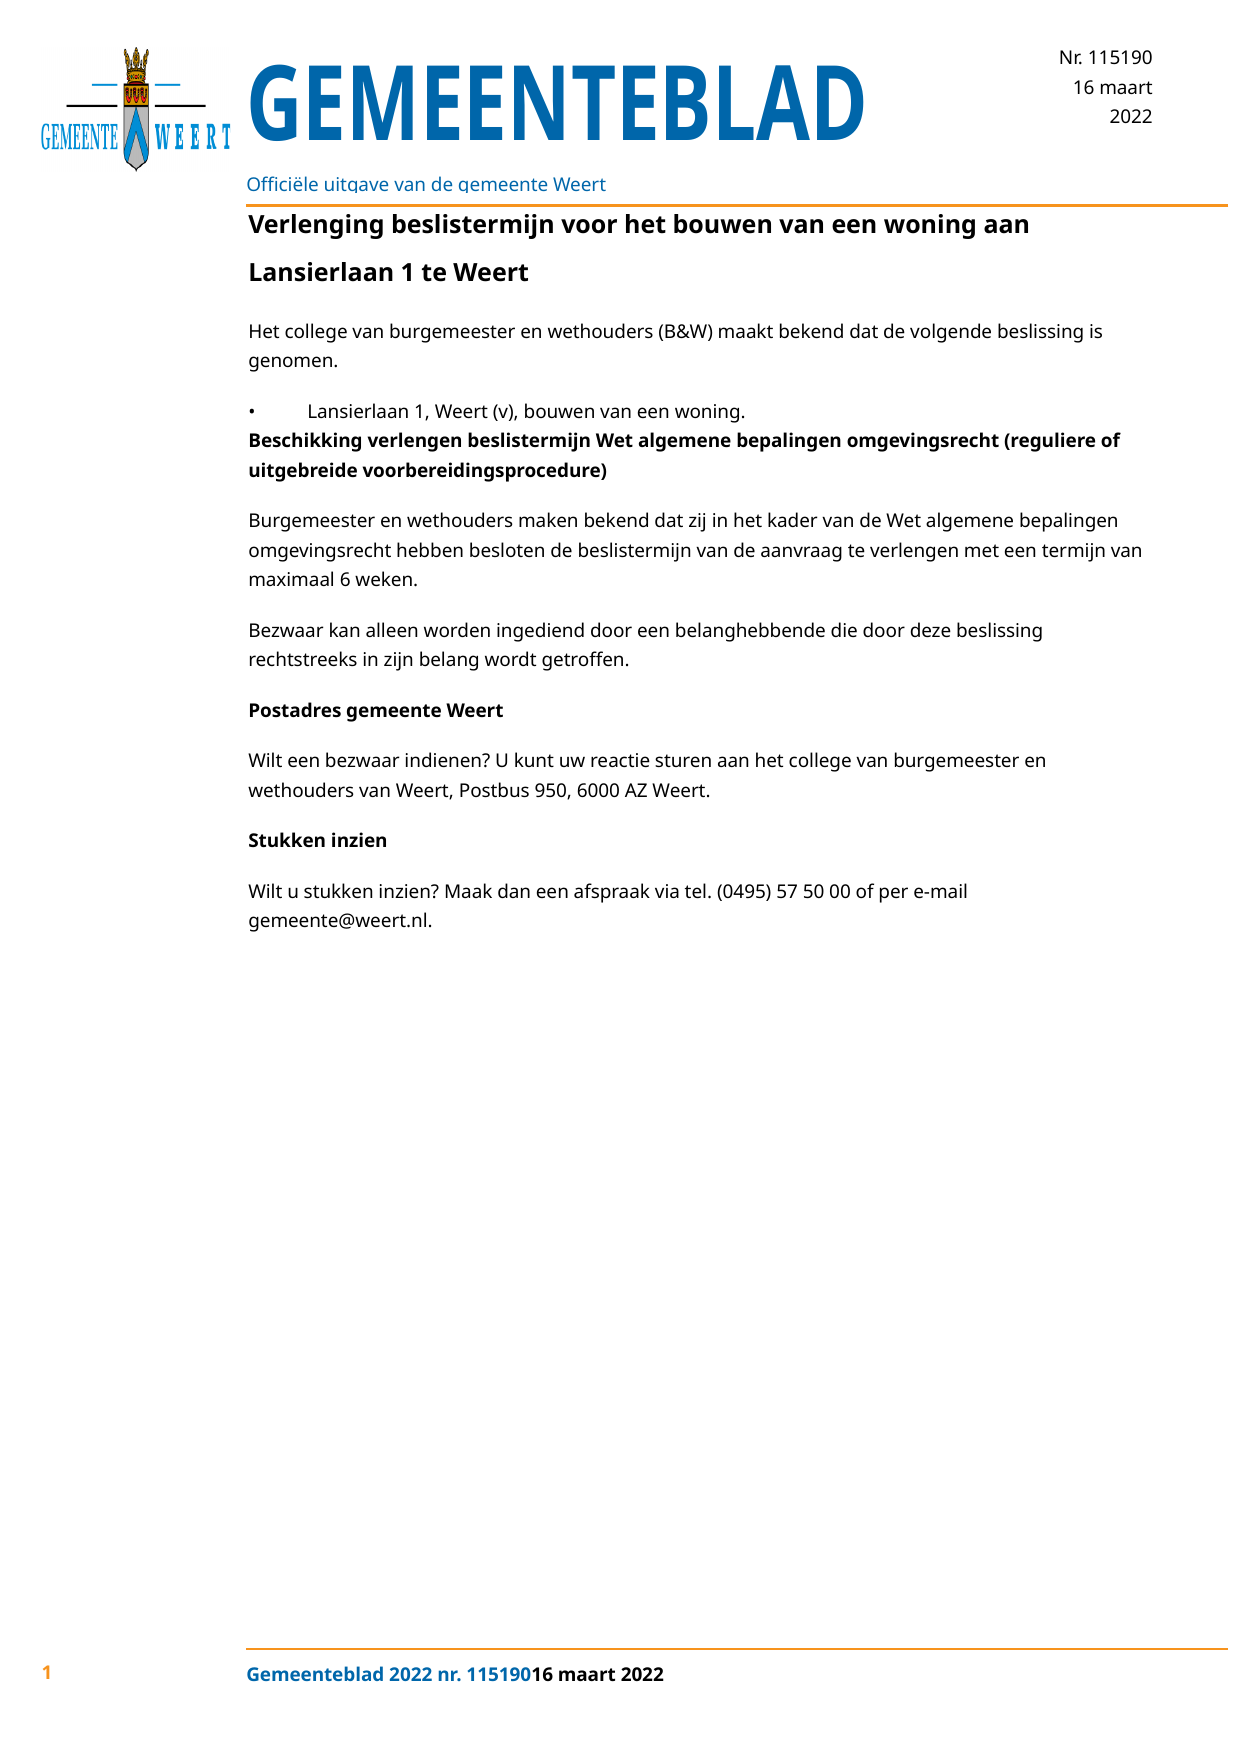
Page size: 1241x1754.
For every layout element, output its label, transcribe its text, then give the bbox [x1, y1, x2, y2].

text Wilt u stukken inzien? Maak dan een afspraak via tel. (0495) 57 50 00 of per e-mail gemeente@weert.nl. [248, 878, 1152, 933]
text Bezwaar kan alleen worden ingediend door een belanghebbende die door deze beslissing rechtstreeks in zijn belang wordt getroffen. [248, 617, 1152, 672]
text Beschikking verlengen beslistermijn Wet algemene bepalingen omgevingsrecht (reguliere of uitgebreide voorbereidingsprocedure) [248, 427, 1152, 483]
text Stukken inzien [248, 827, 1152, 853]
text Het college van burgemeester en wethouders (B&W) maakt bekend dat de volgende beslissing is genomen. [248, 318, 1152, 373]
text Wilt een bezwaar indienen? U kunt uw reactie sturen aan het college van burgemeester en wethouders van Weert, Postbus 950, 6000 AZ Weert. [248, 747, 1152, 803]
text Postadres gemeente Weert [248, 697, 1152, 723]
text Burgemeester en wethouders maken bekend dat zij in het kader van de Wet algemene bepalingen omgevingsrecht hebben besloten de beslistermijn van de aanvraag te verlengen met een termijn van maximaal 6 weken. [248, 507, 1152, 592]
text Verlenging beslistermijn voor het bouwen van een woning aan Lansierlaan 1 te Weert [248, 207, 1152, 288]
picture [41, 47, 231, 172]
list Lansierlaan 1, Weert (v), bouwen van een woning. [248, 398, 1152, 424]
